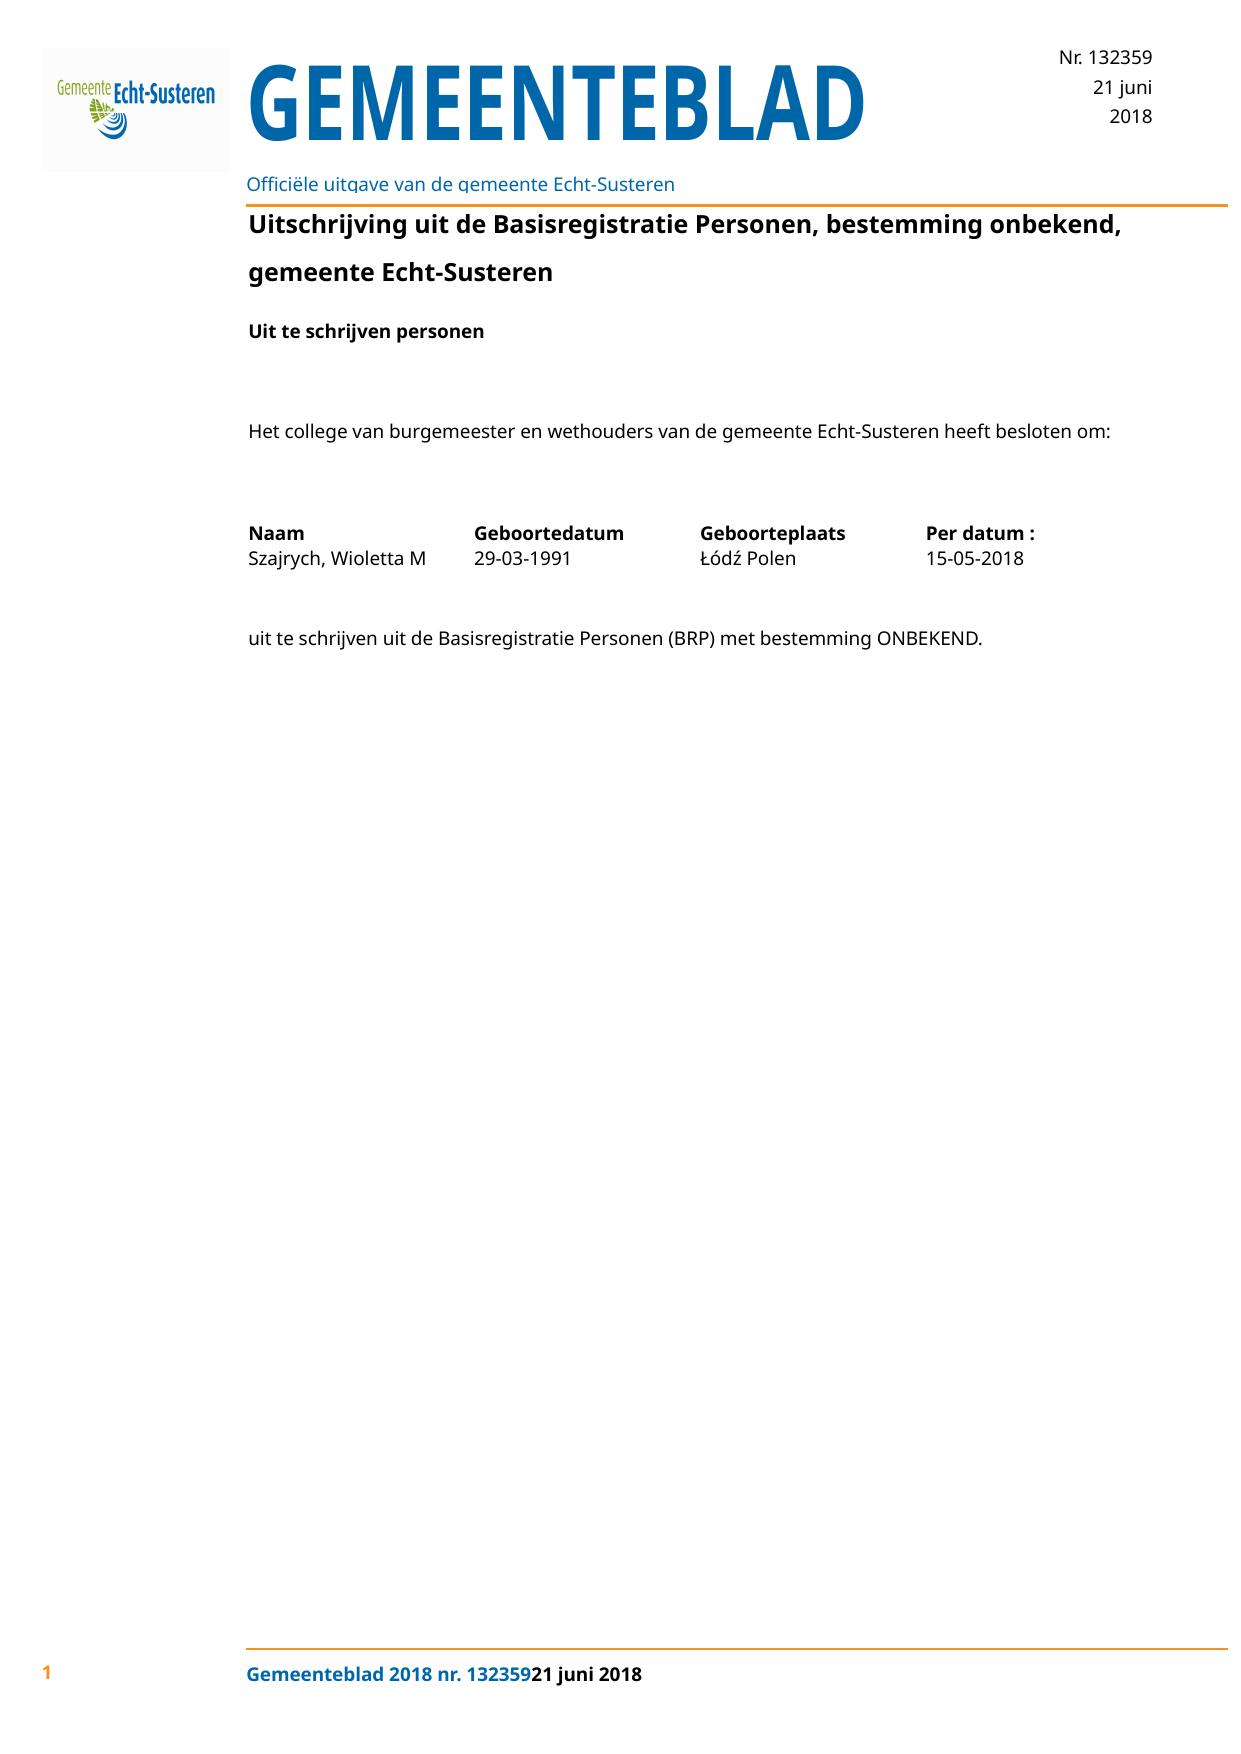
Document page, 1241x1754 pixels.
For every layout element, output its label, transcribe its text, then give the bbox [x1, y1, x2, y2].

table_header Per datum : [926, 520, 1152, 545]
table_cell Łódź Polen [700, 545, 926, 571]
picture [41, 47, 231, 172]
table_header Geboortedatum [474, 520, 700, 545]
table_cell 15-05-2018 [926, 545, 1152, 571]
text Uit te schrijven personen [248, 318, 1152, 344]
table_header Geboorteplaats [700, 520, 926, 545]
text Uitschrijving uit de Basisregistratie Personen, bestemming onbekend, gemeente Echt-Susteren [248, 207, 1152, 288]
table_header Naam [248, 520, 474, 545]
table_cell Szajrych, Wioletta M [248, 545, 474, 571]
table_cell 29-03-1991 [474, 545, 700, 571]
text uit te schrijven uit de Basisregistratie Personen (BRP) met bestemming ONBEKEND. [248, 625, 1152, 651]
text Het college van burgemeester en wethouders van de gemeente Echt-Susteren heeft besloten om: [248, 419, 1152, 444]
